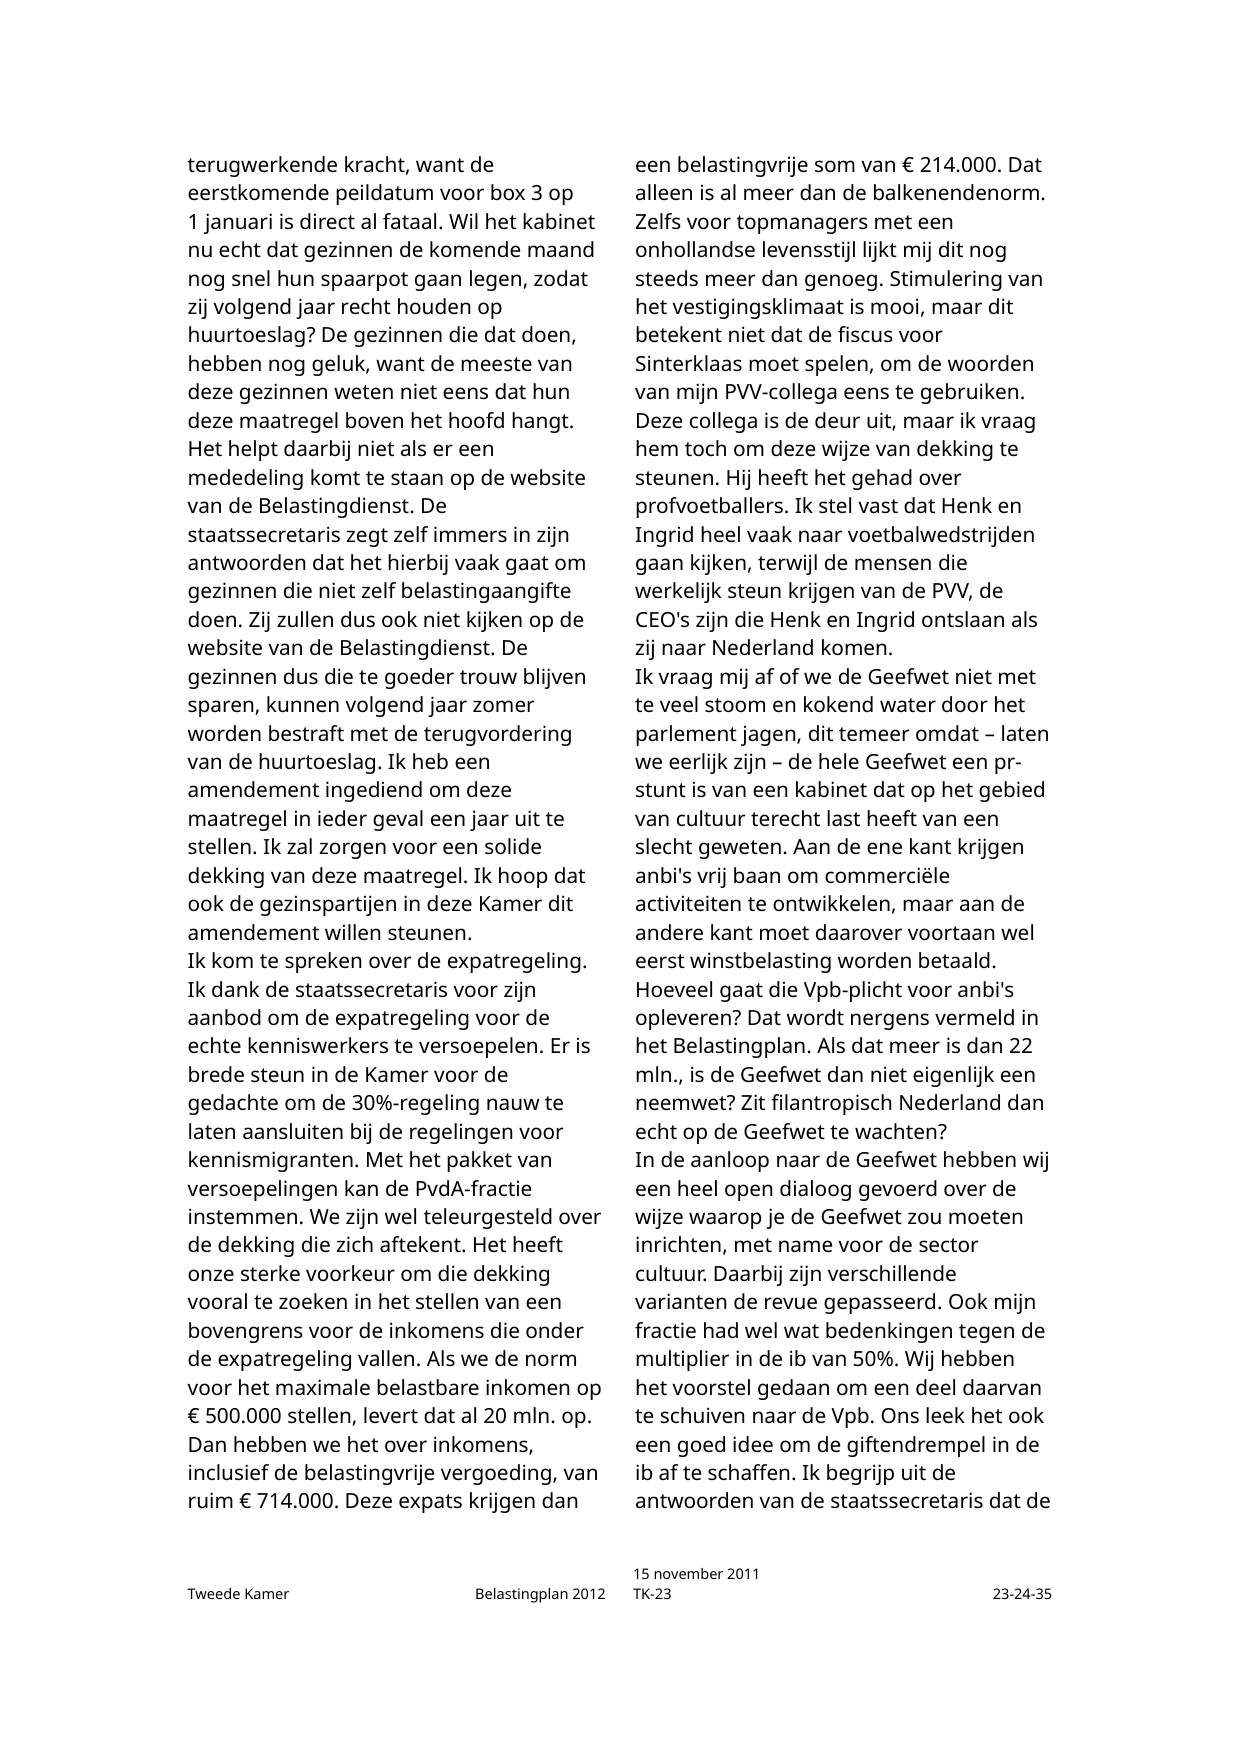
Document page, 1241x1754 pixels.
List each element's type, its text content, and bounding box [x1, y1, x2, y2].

text Ik kom te spreken over de expatregeling. Ik dank de staatssecretaris voor zijn aanbod om de expatregeling voor de echte kenniswerkers te versoepelen. Er is brede steun in de Kamer voor de gedachte om de 30%-regeling nauw te laten aansluiten bij de regelingen voor kennismigranten. Met het pakket van versoepelingen kan de PvdA-fractie instemmen. We zijn wel teleurgesteld over de dekking die zich aftekent. Het heeft onze sterke voorkeur om die dekking vooral te zoeken in het stellen van een bovengrens voor de inkomens die onder de expatregeling vallen. Als we de norm voor het maximale belastbare inkomen op € 500.000 stellen, levert dat al 20 mln. op. Dan hebben we het over inkomens, inclusief de belastingvrije vergoeding, van ruim € 714.000. Deze expats krijgen dan [187, 946, 605, 1515]
text een belastingvrije som van € 214.000. Dat alleen is al meer dan de balkenendenorm. Zelfs voor topmanagers met een onhollandse levensstijl lijkt mij dit nog steeds meer dan genoeg. Stimulering van het vestigingsklimaat is mooi, maar dit betekent niet dat de fiscus voor Sinterklaas moet spelen, om de woorden van mijn PVV-collega eens te gebruiken. Deze collega is de deur uit, maar ik vraag hem toch om deze wijze van dekking te steunen. Hij heeft het gehad over profvoetballers. Ik stel vast dat Henk en Ingrid heel vaak naar voetbalwedstrijden gaan kijken, terwijl de mensen die werkelijk steun krijgen van de PVV, de CEO's zijn die Henk en Ingrid ontslaan als zij naar Nederland komen. [635, 150, 1053, 662]
text Ik vraag mij af of we de Geefwet niet met te veel stoom en kokend water door het parlement jagen, dit temeer omdat – laten we eerlijk zijn – de hele Geefwet een pr-stunt is van een kabinet dat op het gebied van cultuur terecht last heeft van een slecht geweten. Aan de ene kant krijgen anbi's vrij baan om commerciële activiteiten te ontwikkelen, maar aan de andere kant moet daarover voortaan wel eerst winstbelasting worden betaald. Hoeveel gaat die Vpb-plicht voor anbi's opleveren? Dat wordt nergens vermeld in het Belastingplan. Als dat meer is dan 22 mln., is de Geefwet dan niet eigenlijk een neemwet? Zit filantropisch Nederland dan echt op de Geefwet te wachten? [635, 662, 1053, 1145]
text In de aanloop naar de Geefwet hebben wij een heel open dialoog gevoerd over de wijze waarop je de Geefwet zou moeten inrichten, met name voor de sector cultuur. Daarbij zijn verschillende varianten de revue gepasseerd. Ook mijn fractie had wel wat bedenkingen tegen de multiplier in de ib van 50%. Wij hebben het voorstel gedaan om een deel daarvan te schuiven naar de Vpb. Ons leek het ook een goed idee om de giftendrempel in de ib af te schaffen. Ik begrijp uit de antwoorden van de staatssecretaris dat de [635, 1145, 1053, 1515]
text terugwerkende kracht, want de eerstkomende peildatum voor box 3 op 1 januari is direct al fataal. Wil het kabinet nu echt dat gezinnen de komende maand nog snel hun spaarpot gaan legen, zodat zij volgend jaar recht houden op huurtoeslag? De gezinnen die dat doen, hebben nog geluk, want de meeste van deze gezinnen weten niet eens dat hun deze maatregel boven het hoofd hangt. Het helpt daarbij niet als er een mededeling komt te staan op de website van de Belastingdienst. De staatssecretaris zegt zelf immers in zijn antwoorden dat het hierbij vaak gaat om gezinnen die niet zelf belastingaangifte doen. Zij zullen dus ook niet kijken op de website van de Belastingdienst. De gezinnen dus die te goeder trouw blijven sparen, kunnen volgend jaar zomer worden bestraft met de terugvordering van de huurtoeslag. Ik heb een amendement ingediend om deze maatregel in ieder geval een jaar uit te stellen. Ik zal zorgen voor een solide dekking van deze maatregel. Ik hoop dat ook de gezinspartijen in deze Kamer dit amendement willen steunen. [187, 150, 605, 946]
